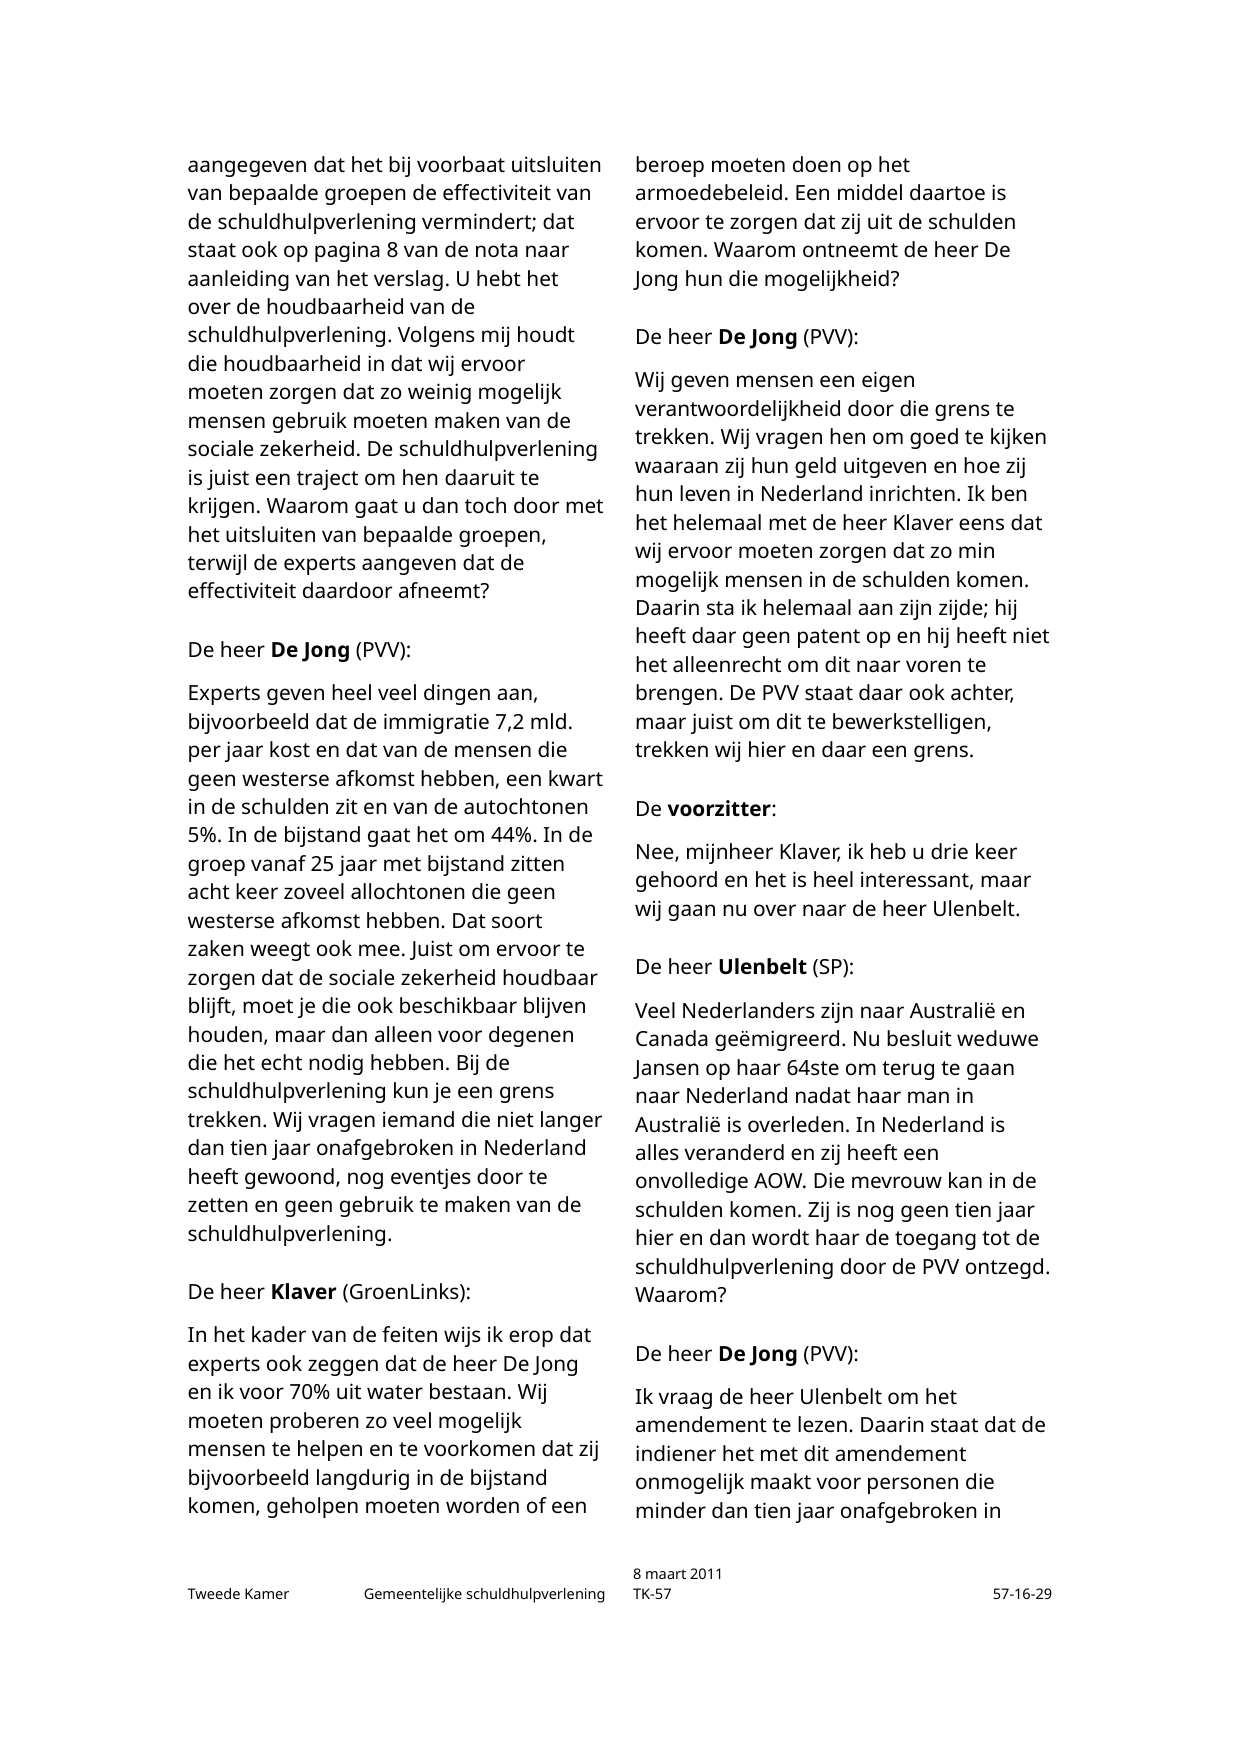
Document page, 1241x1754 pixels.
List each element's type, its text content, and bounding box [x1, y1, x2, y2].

text De voorzitter: [635, 794, 1053, 822]
text De heer De Jong (PVV): [635, 1339, 1053, 1367]
text Ik vraag de heer Ulenbelt om het amendement te lezen. Daarin staat dat de indiener het met dit amendement onmogelijk maakt voor personen die minder dan tien jaar onafgebroken in [635, 1382, 1053, 1524]
text Wij geven mensen een eigen verantwoordelijkheid door die grens te trekken. Wij vragen hen om goed te kijken waaraan zij hun geld uitgeven en hoe zij hun leven in Nederland inrichten. Ik ben het helemaal met de heer Klaver eens dat wij ervoor moeten zorgen dat zo min mogelijk mensen in de schulden komen. Daarin sta ik helemaal aan zijn zijde; hij heeft daar geen patent op en hij heeft niet het alleenrecht om dit naar voren te brengen. De PVV staat daar ook achter, maar juist om dit te bewerkstelligen, trekken wij hier en daar een grens. [635, 366, 1053, 764]
text aangegeven dat het bij voorbaat uitsluiten van bepaalde groepen de effectiviteit van de schuldhulpverlening vermindert; dat staat ook op pagina 8 van de nota naar aanleiding van het verslag. U hebt het over de houdbaarheid van de schuldhulpverlening. Volgens mij houdt die houdbaarheid in dat wij ervoor moeten zorgen dat zo weinig mogelijk mensen gebruik moeten maken van de sociale zekerheid. De schuldhulpverlening is juist een traject om hen daaruit te krijgen. Waarom gaat u dan toch door met het uitsluiten van bepaalde groepen, terwijl de experts aangeven dat de effectiviteit daardoor afneemt? [187, 150, 605, 605]
text De heer De Jong (PVV): [187, 635, 605, 663]
text beroep moeten doen op het armoedebeleid. Een middel daartoe is ervoor te zorgen dat zij uit de schulden komen. Waarom ontneemt de heer De Jong hun die mogelijkheid? [635, 150, 1053, 292]
text Nee, mijnheer Klaver, ik heb u drie keer gehoord en het is heel interessant, maar wij gaan nu over naar de heer Ulenbelt. [635, 837, 1053, 922]
text In het kader van de feiten wijs ik erop dat experts ook zeggen dat de heer De Jong en ik voor 70% uit water bestaan. Wij moeten proberen zo veel mogelijk mensen te helpen en te voorkomen dat zij bijvoorbeeld langdurig in de bijstand komen, geholpen moeten worden of een [187, 1321, 605, 1520]
text De heer De Jong (PVV): [635, 322, 1053, 351]
text De heer Klaver (GroenLinks): [187, 1277, 605, 1306]
text Veel Nederlanders zijn naar Australië en Canada geëmigreerd. Nu besluit weduwe Jansen op haar 64ste om terug te gaan naar Nederland nadat haar man in Australië is overleden. In Nederland is alles veranderd en zij heeft een onvolledige AOW. Die mevrouw kan in de schulden komen. Zij is nog geen tien jaar hier en dan wordt haar de toegang tot de schuldhulpverlening door de PVV ontzegd. Waarom? [635, 996, 1053, 1309]
text Experts geven heel veel dingen aan, bijvoorbeeld dat de immigratie 7,2 mld. per jaar kost en dat van de mensen die geen westerse afkomst hebben, een kwart in de schulden zit en van de autochtonen 5%. In de bijstand gaat het om 44%. In de groep vanaf 25 jaar met bijstand zitten acht keer zoveel allochtonen die geen westerse afkomst hebben. Dat soort zaken weegt ook mee. Juist om ervoor te zorgen dat de sociale zekerheid houdbaar blijft, moet je die ook beschikbaar blijven houden, maar dan alleen voor degenen die het echt nodig hebben. Bij de schuldhulpverlening kun je een grens trekken. Wij vragen iemand die niet langer dan tien jaar onafgebroken in Nederland heeft gewoond, nog eventjes door te zetten en geen gebruik te maken van de schuldhulpverlening. [187, 678, 605, 1247]
text De heer Ulenbelt (SP): [635, 952, 1053, 981]
